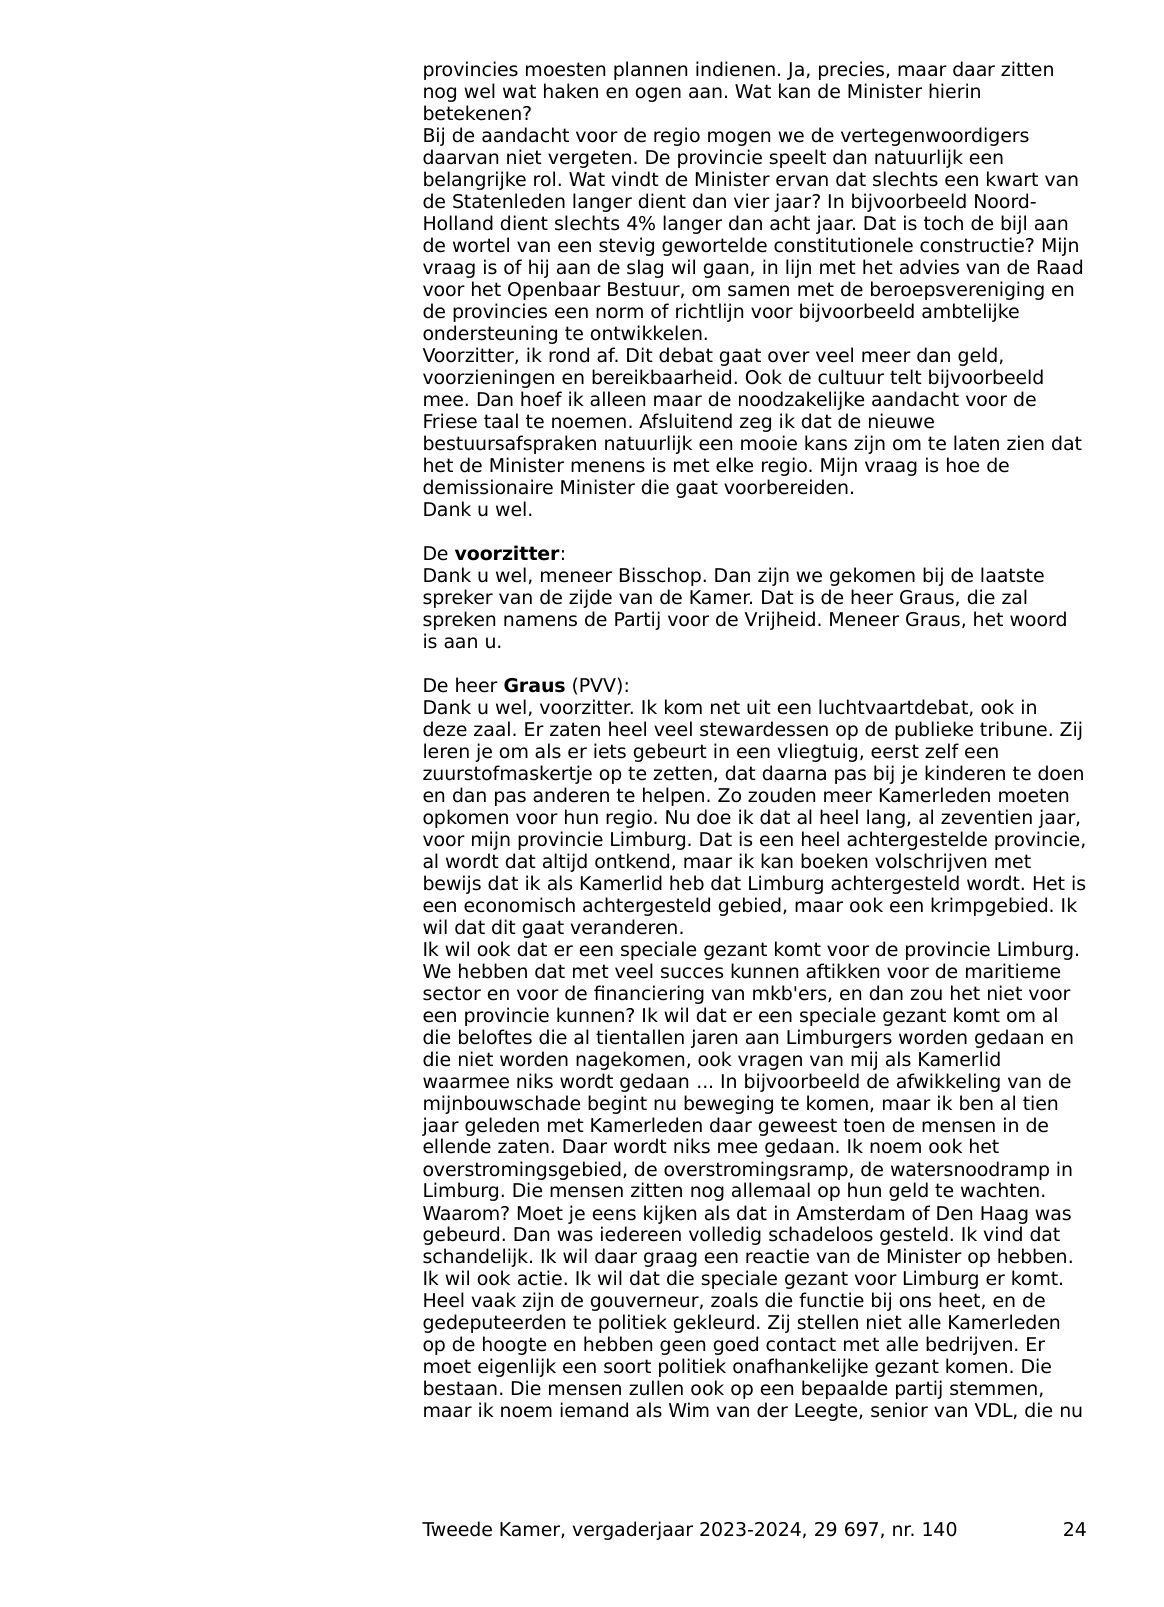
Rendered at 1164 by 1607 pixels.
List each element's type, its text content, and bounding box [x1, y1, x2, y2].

text Bij de aandacht voor de regio mogen we de vertegenwoordigers daarvan niet vergeten. De provincie speelt dan natuurlijk een belangrijke rol. Wat vindt de Minister ervan dat slechts een kwart van de Statenleden langer dient dan vier jaar? In bijvoorbeeld Noord-Holland dient slechts 4% langer dan acht jaar. Dat is toch de bijl aan de wortel van een stevig gewortelde constitutionele constructie? Mijn vraag is of hij aan de slag wil gaan, in lijn met het advies van de Raad voor het Openbaar Bestuur, om samen met de beroepsvereniging en de provincies een norm of richtlijn voor bijvoorbeeld ambtelijke ondersteuning te ontwikkelen. [422, 125, 1087, 345]
text Dank u wel, voorzitter. Ik kom net uit een luchtvaartdebat, ook in deze zaal. Er zaten heel veel stewardessen op de publieke tribune. Zij leren je om als er iets gebeurt in een vliegtuig, eerst zelf een zuurstofmaskertje op te zetten, dat daarna pas bij je kinderen te doen en dan pas anderen te helpen. Zo zouden meer Kamerleden moeten opkomen voor hun regio. Nu doe ik dat al heel lang, al zeventien jaar, voor mijn provincie Limburg. Dat is een heel achtergestelde provincie, al wordt dat altijd ontkend, maar ik kan boeken volschrijven met bewijs dat ik als Kamerlid heb dat Limburg achtergesteld wordt. Het is een economisch achtergesteld gebied, maar ook een krimpgebied. Ik wil dat dit gaat veranderen. [422, 697, 1087, 939]
text Ik wil ook actie. Ik wil dat die speciale gezant voor Limburg er komt. Heel vaak zijn de gouverneur, zoals die functie bij ons heet, en de gedeputeerden te politiek gekleurd. Zij stellen niet alle Kamerleden op de hoogte en hebben geen goed contact met alle bedrijven. Er moet eigenlijk een soort politiek onafhankelijke gezant komen. Die bestaan. Die mensen zullen ook op een bepaalde partij stemmen, maar ik noem iemand als Wim van der Leegte, senior van VDL, die nu [422, 1268, 1087, 1422]
text De voorzitter: [422, 543, 1087, 565]
text Dank u wel. [422, 499, 1087, 521]
text Voorzitter, ik rond af. Dit debat gaat over veel meer dan geld, voorzieningen en bereikbaarheid. Ook de cultuur telt bijvoorbeeld mee. Dan hoef ik alleen maar de noodzakelijke aandacht voor de Friese taal te noemen. Afsluitend zeg ik dat de nieuwe bestuursafspraken natuurlijk een mooie kans zijn om te laten zien dat het de Minister menens is met elke regio. Mijn vraag is hoe de demissionaire Minister die gaat voorbereiden. [422, 345, 1087, 499]
text De heer Graus (PVV): [422, 675, 1087, 697]
text Dank u wel, meneer Bisschop. Dan zijn we gekomen bij de laatste spreker van de zijde van de Kamer. Dat is de heer Graus, die zal spreken namens de Partij voor de Vrijheid. Meneer Graus, het woord is aan u. [422, 565, 1087, 653]
text Ik wil ook dat er een speciale gezant komt voor de provincie Limburg. We hebben dat met veel succes kunnen aftikken voor de maritieme sector en voor de financiering van mkb'ers, en dan zou het niet voor een provincie kunnen? Ik wil dat er een speciale gezant komt om al die beloftes die al tientallen jaren aan Limburgers worden gedaan en die niet worden nagekomen, ook vragen van mij als Kamerlid waarmee niks wordt gedaan ... In bijvoorbeeld de afwikkeling van de mijnbouwschade begint nu beweging te komen, maar ik ben al tien jaar geleden met Kamerleden daar geweest toen de mensen in de ellende zaten. Daar wordt niks mee gedaan. Ik noem ook het overstromingsgebied, de overstromingsramp, de watersnoodramp in Limburg. Die mensen zitten nog allemaal op hun geld te wachten. Waarom? Moet je eens kijken als dat in Amsterdam of Den Haag was gebeurd. Dan was iedereen volledig schadeloos gesteld. Ik vind dat schandelijk. Ik wil daar graag een reactie van de Minister op hebben. [422, 939, 1087, 1268]
text provincies moesten plannen indienen. Ja, precies, maar daar zitten nog wel wat haken en ogen aan. Wat kan de Minister hierin betekenen? [422, 59, 1087, 125]
